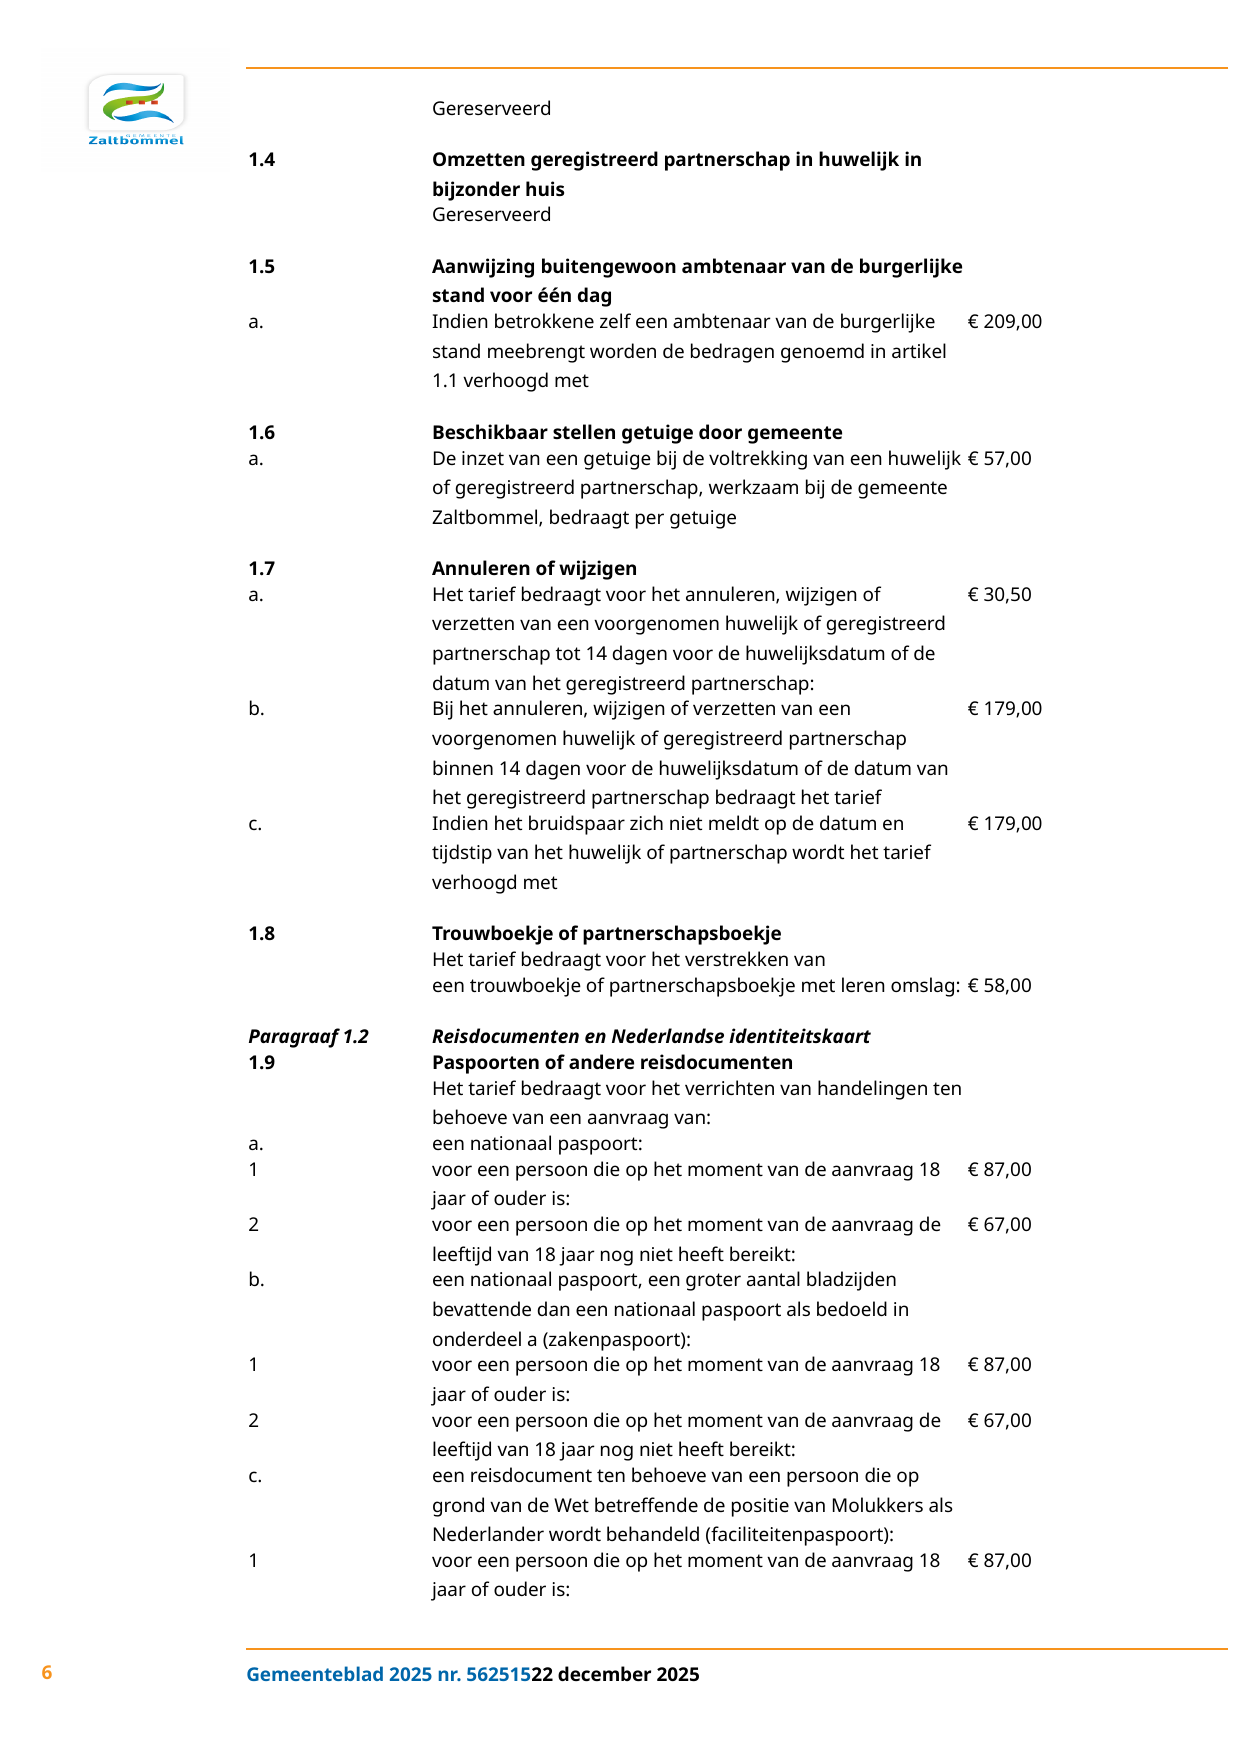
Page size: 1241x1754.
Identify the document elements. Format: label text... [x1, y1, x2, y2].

table_cell € 179,00 [968, 696, 1152, 810]
table_cell € 57,00 [968, 445, 1152, 529]
table_cell [968, 393, 1152, 419]
table_cell [968, 1075, 1152, 1130]
table_cell voor een persoon die op het moment van de aanvraag 18 jaar of ouder is: [432, 1547, 968, 1602]
table_cell [968, 946, 1152, 972]
table_cell [968, 202, 1152, 227]
table_cell c. [248, 810, 432, 895]
table_cell b. [248, 1267, 432, 1352]
table_cell 1.5 [248, 253, 432, 308]
table_cell [968, 146, 1152, 202]
table_cell een reisdocument ten behoeve van een persoon die op grond van de Wet betreffende de positie van Molukkers als Nederlander wordt behandeld (faciliteitenpaspoort): [432, 1462, 968, 1547]
table_cell € 58,00 [968, 972, 1152, 998]
table_cell [968, 121, 1152, 146]
table_cell 1.8 [248, 921, 432, 946]
table_cell [248, 895, 432, 921]
table_cell een nationaal paspoort, een groter aantal bladzijden bevattende dan een nationaal paspoort als bedoeld in onderdeel a (zakenpaspoort): [432, 1267, 968, 1352]
table_cell 1 [248, 1547, 432, 1602]
table_cell € 179,00 [968, 810, 1152, 895]
table_cell a. [248, 445, 432, 529]
table_cell [432, 393, 968, 419]
table_cell Gereserveerd [432, 202, 968, 227]
table_cell [248, 1075, 432, 1130]
table_cell Omzetten geregistreerd partnerschap in huwelijk in bijzonder huis [432, 146, 968, 202]
table_cell [968, 419, 1152, 445]
table_cell Het tarief bedraagt voor het verrichten van handelingen ten behoeve van een aanvraag van: [432, 1075, 968, 1130]
table_cell 1 [248, 1352, 432, 1407]
table_cell Gereserveerd [432, 95, 968, 121]
table_cell Bij het annuleren, wijzigen of verzetten van een voorgenomen huwelijk of geregistreerd partnerschap binnen 14 dagen voor de huwelijksdatum of de datum van het geregistreerd partnerschap bedraagt het tarief [432, 696, 968, 810]
table_cell De inzet van een getuige bij de voltrekking van een huwelijk of geregistreerd partnerschap, werkzaam bij de gemeente Zaltbommel, bedraagt per getuige [432, 445, 968, 529]
table_cell [968, 1462, 1152, 1547]
table_cell Het tarief bedraagt voor het verstrekken van [432, 946, 968, 972]
table_cell € 87,00 [968, 1547, 1152, 1602]
table_cell € 209,00 [968, 308, 1152, 393]
table_cell a. [248, 308, 432, 393]
table_cell Trouwboekje of partnerschapsboekje [432, 921, 968, 946]
table_cell 1.9 [248, 1049, 432, 1075]
table_cell [248, 121, 432, 146]
table_cell [968, 1024, 1152, 1049]
table_cell [248, 393, 432, 419]
table_cell voor een persoon die op het moment van de aanvraag 18 jaar of ouder is: [432, 1156, 968, 1211]
table_cell [968, 1267, 1152, 1352]
table_cell b. [248, 696, 432, 810]
table_cell Het tarief bedraagt voor het annuleren, wijzigen of verzetten van een voorgenomen huwelijk of geregistreerd partnerschap tot 14 dagen voor de huwelijksdatum of de datum van het geregistreerd partnerschap: [432, 581, 968, 696]
table_cell Reisdocumenten en Nederlandse identiteitskaart [432, 1024, 968, 1049]
table_cell Paragraaf 1.2 [248, 1024, 432, 1049]
table_cell 1 [248, 1156, 432, 1211]
table_cell 1.6 [248, 419, 432, 445]
table_cell Beschikbaar stellen getuige door gemeente [432, 419, 968, 445]
table_cell voor een persoon die op het moment van de aanvraag 18 jaar of ouder is: [432, 1352, 968, 1407]
table_cell € 67,00 [968, 1211, 1152, 1267]
table_cell € 87,00 [968, 1156, 1152, 1211]
table_cell [248, 95, 432, 121]
table_cell [968, 253, 1152, 308]
table_cell [432, 121, 968, 146]
table_cell Paspoorten of andere reisdocumenten [432, 1049, 968, 1075]
table_cell c. [248, 1462, 432, 1547]
table_cell [968, 895, 1152, 921]
table_cell [968, 1130, 1152, 1156]
table_cell voor een persoon die op het moment van de aanvraag de leeftijd van 18 jaar nog niet heeft bereikt: [432, 1211, 968, 1267]
table_cell [968, 921, 1152, 946]
table_cell [248, 998, 432, 1023]
table_cell Indien het bruidspaar zich niet meldt op de datum en tijdstip van het huwelijk of partnerschap wordt het tarief verhoogd met [432, 810, 968, 895]
table_cell [432, 895, 968, 921]
table_cell Annuleren of wijzigen [432, 555, 968, 581]
table_cell 1.7 [248, 555, 432, 581]
table_cell [968, 227, 1152, 253]
table_cell 2 [248, 1211, 432, 1267]
table_cell a. [248, 1130, 432, 1156]
table_cell € 67,00 [968, 1407, 1152, 1462]
table_cell 2 [248, 1407, 432, 1462]
table_cell [432, 227, 968, 253]
table_cell [432, 998, 968, 1023]
table_cell voor een persoon die op het moment van de aanvraag de leeftijd van 18 jaar nog niet heeft bereikt: [432, 1407, 968, 1462]
table_cell [968, 1049, 1152, 1075]
table_cell [432, 530, 968, 555]
table_cell [248, 946, 432, 972]
table_cell [968, 530, 1152, 555]
table_cell [248, 972, 432, 998]
table_cell een trouwboekje of partnerschapsboekje met leren omslag: [432, 972, 968, 998]
table_cell Indien betrokkene zelf een ambtenaar van de burgerlijke stand meebrengt worden de bedragen genoemd in artikel 1.1 verhoogd met [432, 308, 968, 393]
table_cell [968, 555, 1152, 581]
table_cell 1.4 [248, 146, 432, 202]
table_cell [248, 227, 432, 253]
table_cell [248, 530, 432, 555]
table_cell a. [248, 581, 432, 696]
table_cell Aanwijzing buitengewoon ambtenaar van de burgerlijke stand voor één dag [432, 253, 968, 308]
table_cell € 87,00 [968, 1352, 1152, 1407]
picture [41, 47, 231, 172]
table_cell een nationaal paspoort: [432, 1130, 968, 1156]
table_cell [248, 202, 432, 227]
table_cell [968, 95, 1152, 121]
table_cell € 30,50 [968, 581, 1152, 696]
table_cell [968, 998, 1152, 1023]
